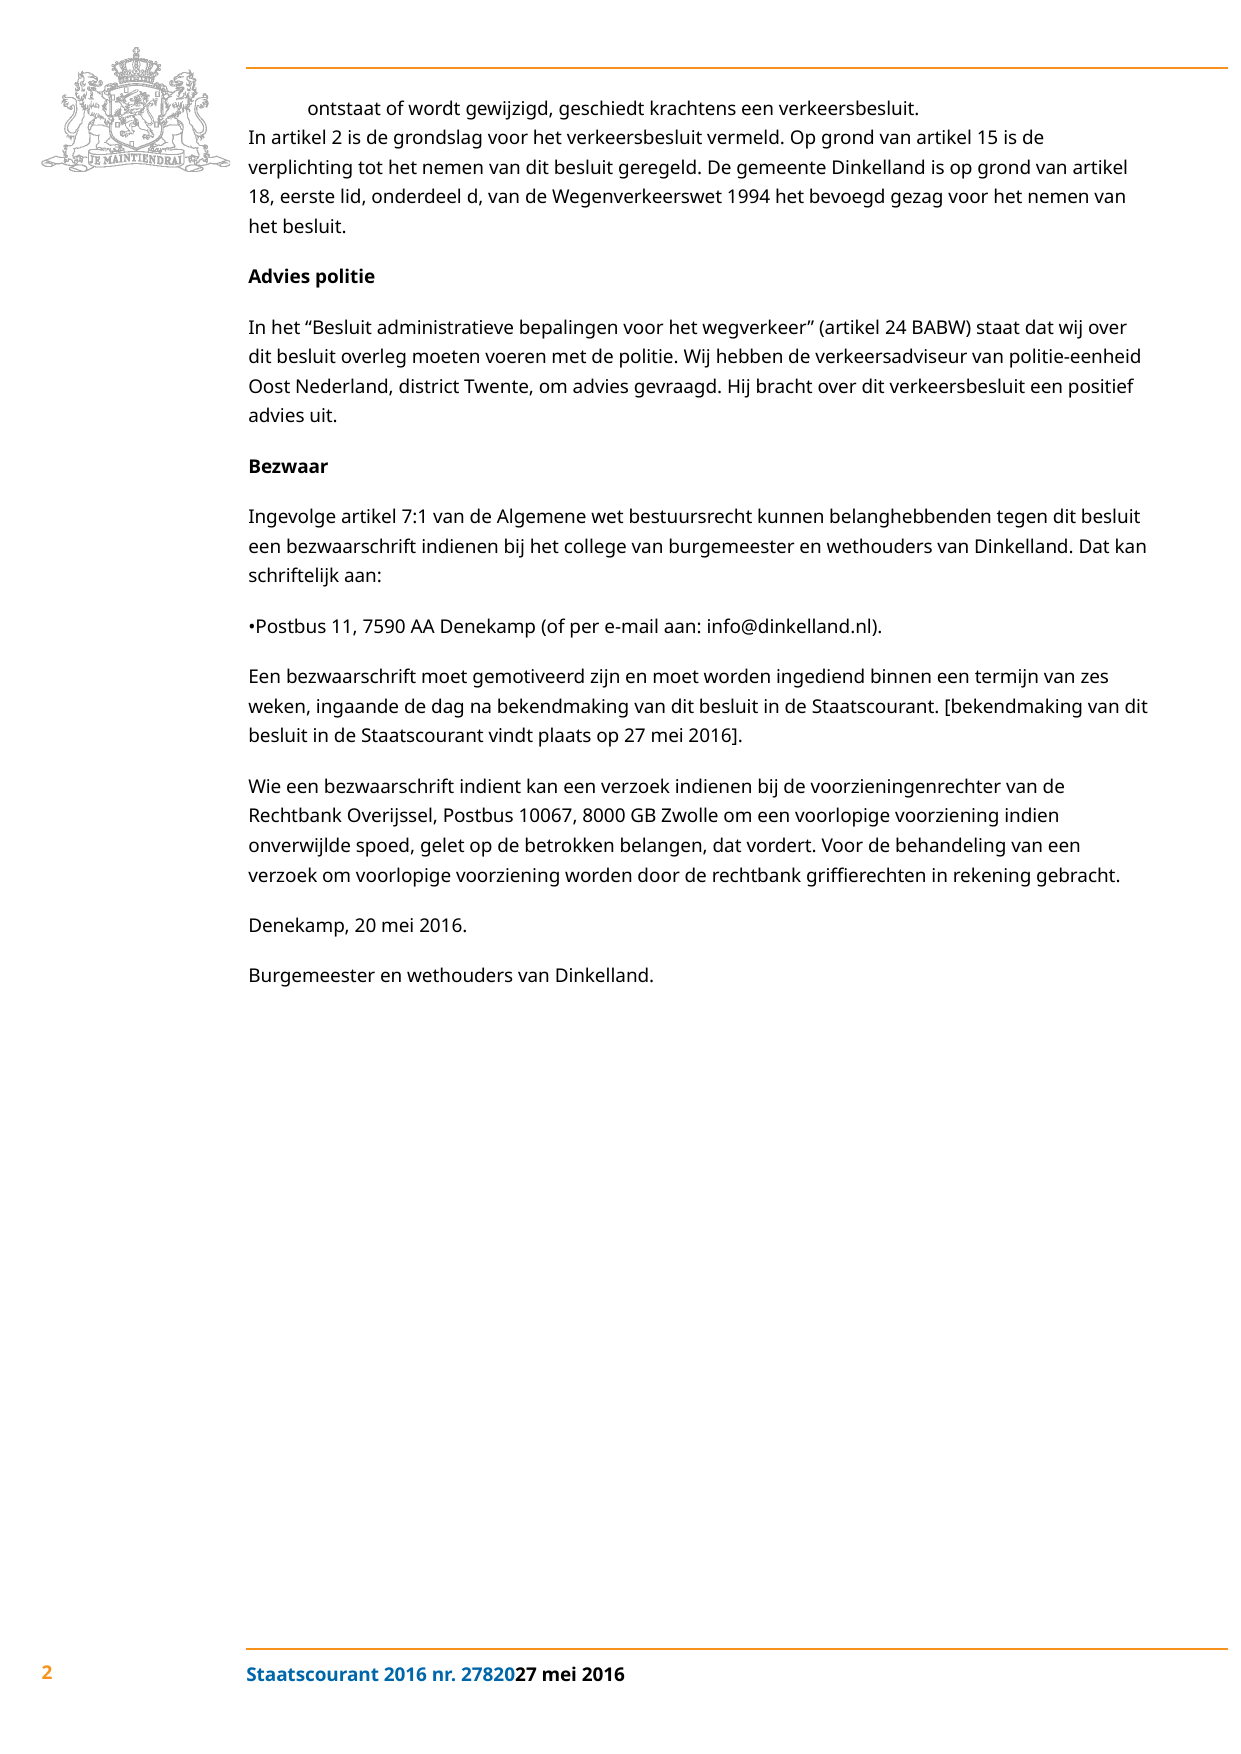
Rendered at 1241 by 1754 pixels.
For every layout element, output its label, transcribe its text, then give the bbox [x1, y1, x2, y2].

picture [41, 47, 231, 172]
list ontstaat of wordt gewijzigd, geschiedt krachtens een verkeersbesluit. [248, 95, 1152, 121]
text Denekamp, 20 mei 2016. [248, 912, 1152, 938]
text In het “Besluit administratieve bepalingen voor het wegverkeer” (artikel 24 BABW) staat dat wij over dit besluit overleg moeten voeren met de politie. Wij hebben de verkeersadviseur van politie-eenheid Oost Nederland, district Twente, om advies gevraagd. Hij bracht over dit verkeersbesluit een positief advies uit. [248, 314, 1152, 428]
text Een bezwaarschrift moet gemotiveerd zijn en moet worden ingediend binnen een termijn van zes weken, ingaande de dag na bekendmaking van dit besluit in de Staatscourant. [bekendmaking van dit besluit in de Staatscourant vindt plaats op 27 mei 2016]. [248, 663, 1152, 748]
text Advies politie [248, 263, 1152, 289]
text Ingevolge artikel 7:1 van de Algemene wet bestuursrecht kunnen belanghebbenden tegen dit besluit een bezwaarschrift indienen bij het college van burgemeester en wethouders van Dinkelland. Dat kan schriftelijk aan: [248, 503, 1152, 588]
text In artikel 2 is de grondslag voor het verkeersbesluit vermeld. Op grond van artikel 15 is de verplichting tot het nemen van dit besluit geregeld. De gemeente Dinkelland is op grond van artikel 18, eerste lid, onderdeel d, van de Wegenverkeerswet 1994 het bevoegd gezag voor het nemen van het besluit. [248, 124, 1152, 239]
text Burgemeester en wethouders van Dinkelland. [248, 963, 1152, 988]
text Bezwaar [248, 453, 1152, 479]
text •Postbus 11, 7590 AA Denekamp (of per e-mail aan: info@dinkelland.nl). [248, 613, 1152, 639]
text Wie een bezwaarschrift indient kan een verzoek indienen bij de voorzieningenrechter van de Rechtbank Overijssel, Postbus 10067, 8000 GB Zwolle om een voorlopige voorziening indien onverwijlde spoed, gelet op de betrokken belangen, dat vordert. Voor de behandeling van een verzoek om voorlopige voorziening worden door de rechtbank griffierechten in rekening gebracht. [248, 773, 1152, 888]
